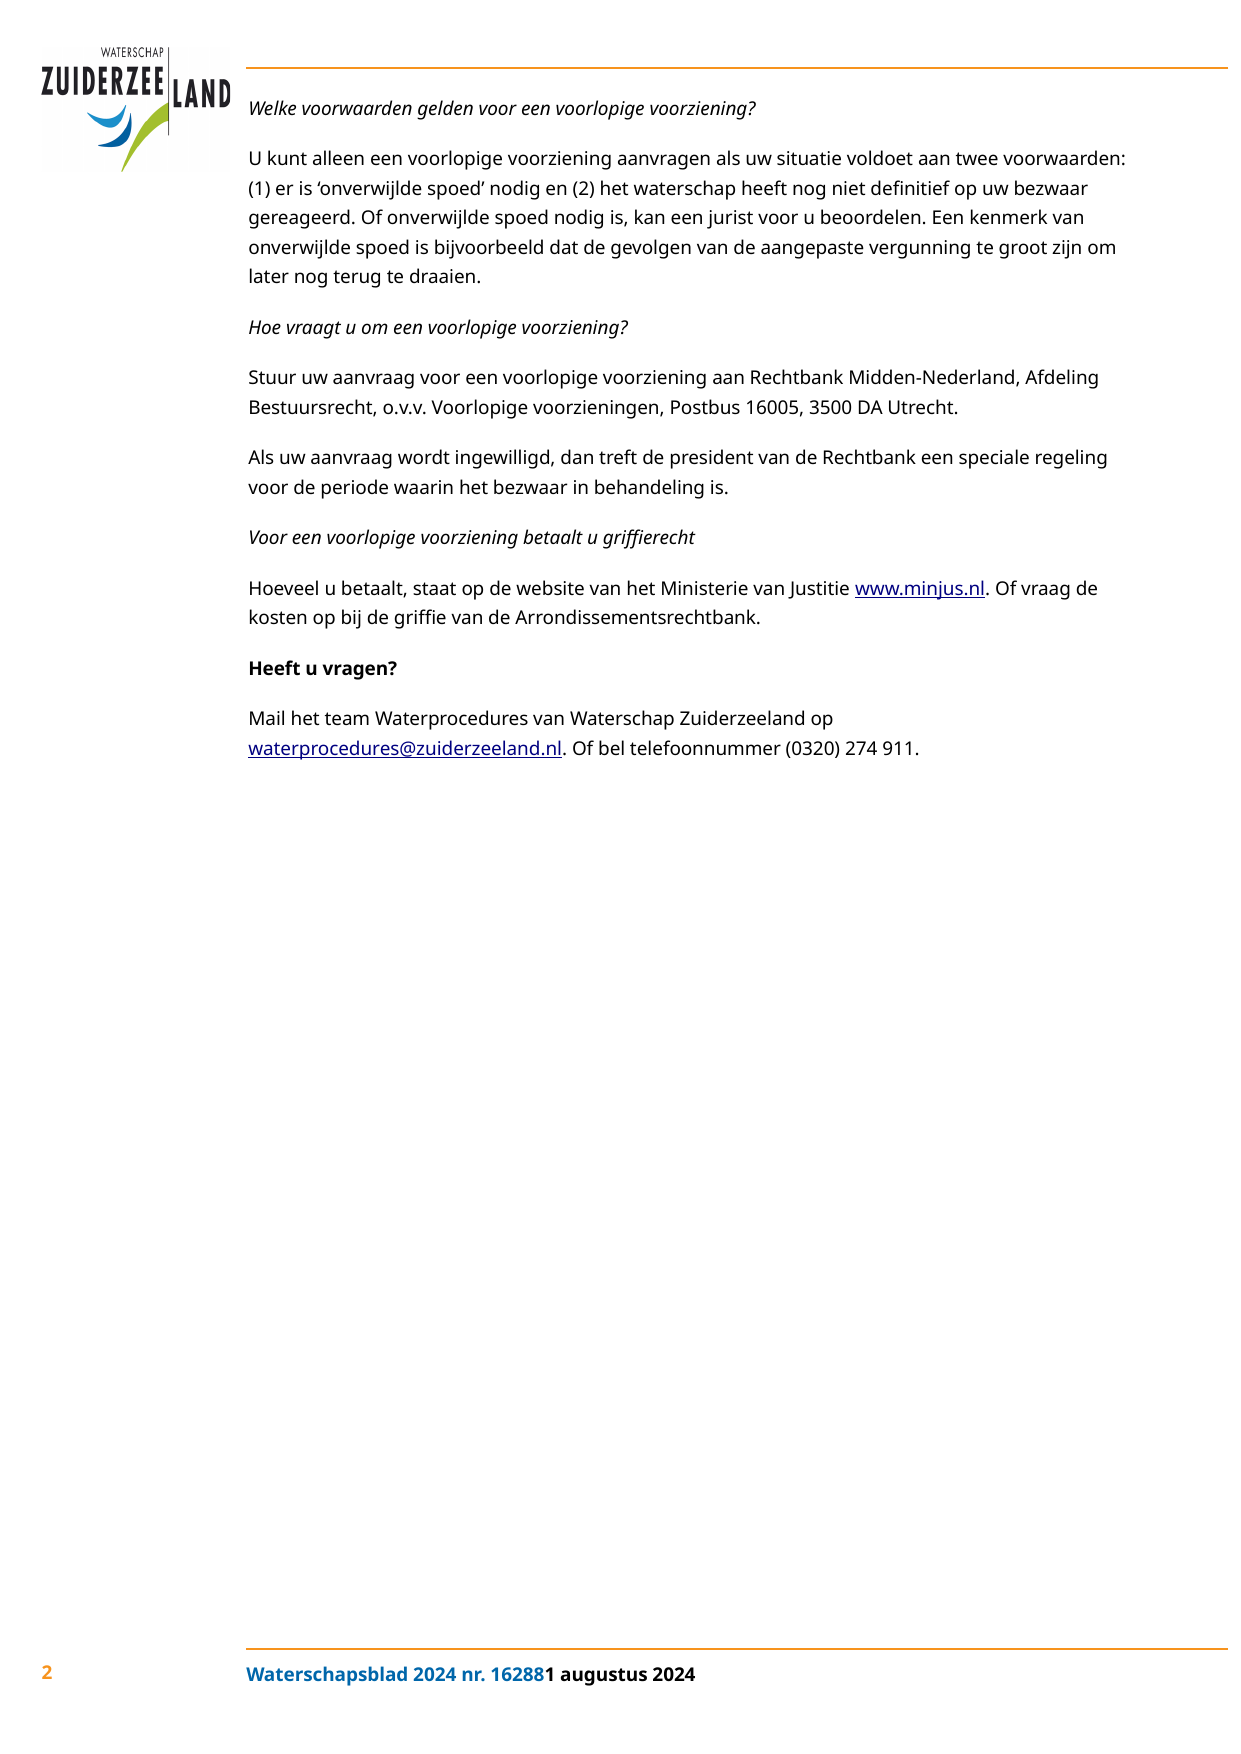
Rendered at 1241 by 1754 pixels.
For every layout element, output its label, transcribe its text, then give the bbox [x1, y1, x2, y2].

text U kunt alleen een voorlopige voorziening aanvragen als uw situatie voldoet aan twee voorwaarden: (1) er is ‘onverwijlde spoed’ nodig en (2) het waterschap heeft nog niet definitief op uw bezwaar gereageerd. Of onverwijlde spoed nodig is, kan een jurist voor u beoordelen. Een kenmerk van onverwijlde spoed is bijvoorbeeld dat de gevolgen van de aangepaste vergunning te groot zijn om later nog terug te draaien. [248, 145, 1152, 289]
text Welke voorwaarden gelden voor een voorlopige voorziening? [248, 95, 1152, 121]
text Hoeveel u betaalt, staat op de website van het Ministerie van Justitie www.minjus.nl. Of vraag de kosten op bij de griffie van de Arrondissementsrechtbank. [248, 575, 1152, 630]
text Heeft u vragen? [248, 655, 1152, 681]
picture [41, 47, 231, 172]
text Hoe vraagt u om een voorlopige voorziening? [248, 314, 1152, 340]
text Mail het team Waterprocedures van Waterschap Zuiderzeeland op waterprocedures@zuiderzeeland.nl. Of bel telefoonnummer (0320) 274 911. [248, 705, 1152, 761]
text Als uw aanvraag wordt ingewilligd, dan treft de president van de Rechtbank een speciale regeling voor de periode waarin het bezwaar in behandeling is. [248, 444, 1152, 500]
text Voor een voorlopige voorziening betaalt u griffierecht [248, 524, 1152, 550]
text Stuur uw aanvraag voor een voorlopige voorziening aan Rechtbank Midden-Nederland, Afdeling Bestuursrecht, o.v.v. Voorlopige voorzieningen, Postbus 16005, 3500 DA Utrecht. [248, 364, 1152, 420]
